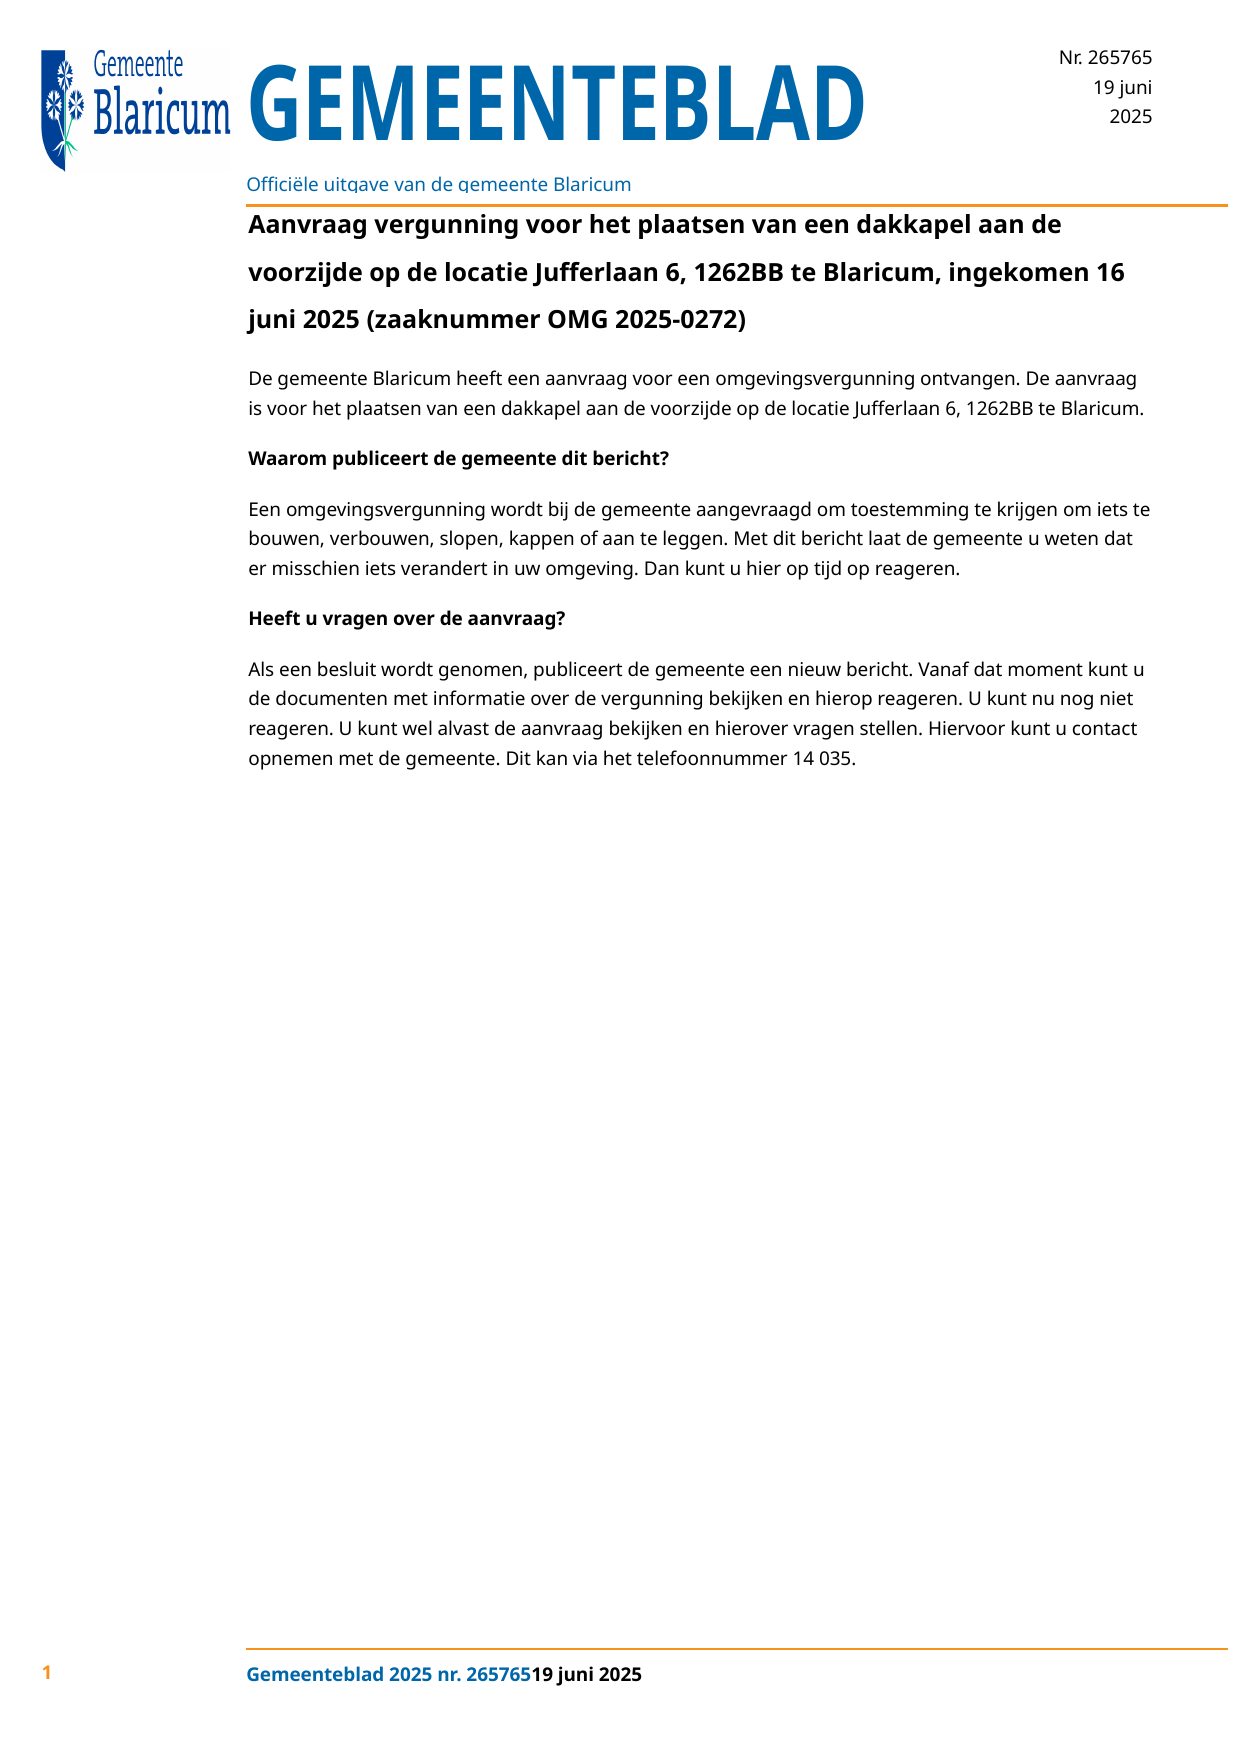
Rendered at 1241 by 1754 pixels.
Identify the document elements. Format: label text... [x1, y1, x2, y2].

text De gemeente Blaricum heeft een aanvraag voor een omgevingsvergunning ontvangen. De aanvraag is voor het plaatsen van een dakkapel aan de voorzijde op de locatie Jufferlaan 6, 1262BB te Blaricum. [248, 366, 1152, 421]
picture [41, 47, 231, 172]
text Als een besluit wordt genomen, publiceert de gemeente een nieuw bericht. Vanaf dat moment kunt u de documenten met informatie over de vergunning bekijken en hierop reageren. U kunt nu nog niet reageren. U kunt wel alvast de aanvraag bekijken en hierover vragen stellen. Hiervoor kunt u contact opnemen met de gemeente. Dit kan via het telefoonnummer 14 035. [248, 656, 1152, 770]
text Heeft u vragen over de aanvraag? [248, 606, 1152, 631]
text Waarom publiceert de gemeente dit bericht? [248, 446, 1152, 471]
text Een omgevingsvergunning wordt bij de gemeente aangevraagd om toestemming te krijgen om iets te bouwen, verbouwen, slopen, kappen of aan te leggen. Met dit bericht laat de gemeente u weten dat er misschien iets verandert in uw omgeving. Dan kunt u hier op tijd op reageren. [248, 496, 1152, 581]
text Aanvraag vergunning voor het plaatsen van een dakkapel aan de voorzijde op de locatie Jufferlaan 6, 1262BB te Blaricum, ingekomen 16 juni 2025 (zaaknummer OMG 2025-0272) [248, 207, 1152, 336]
